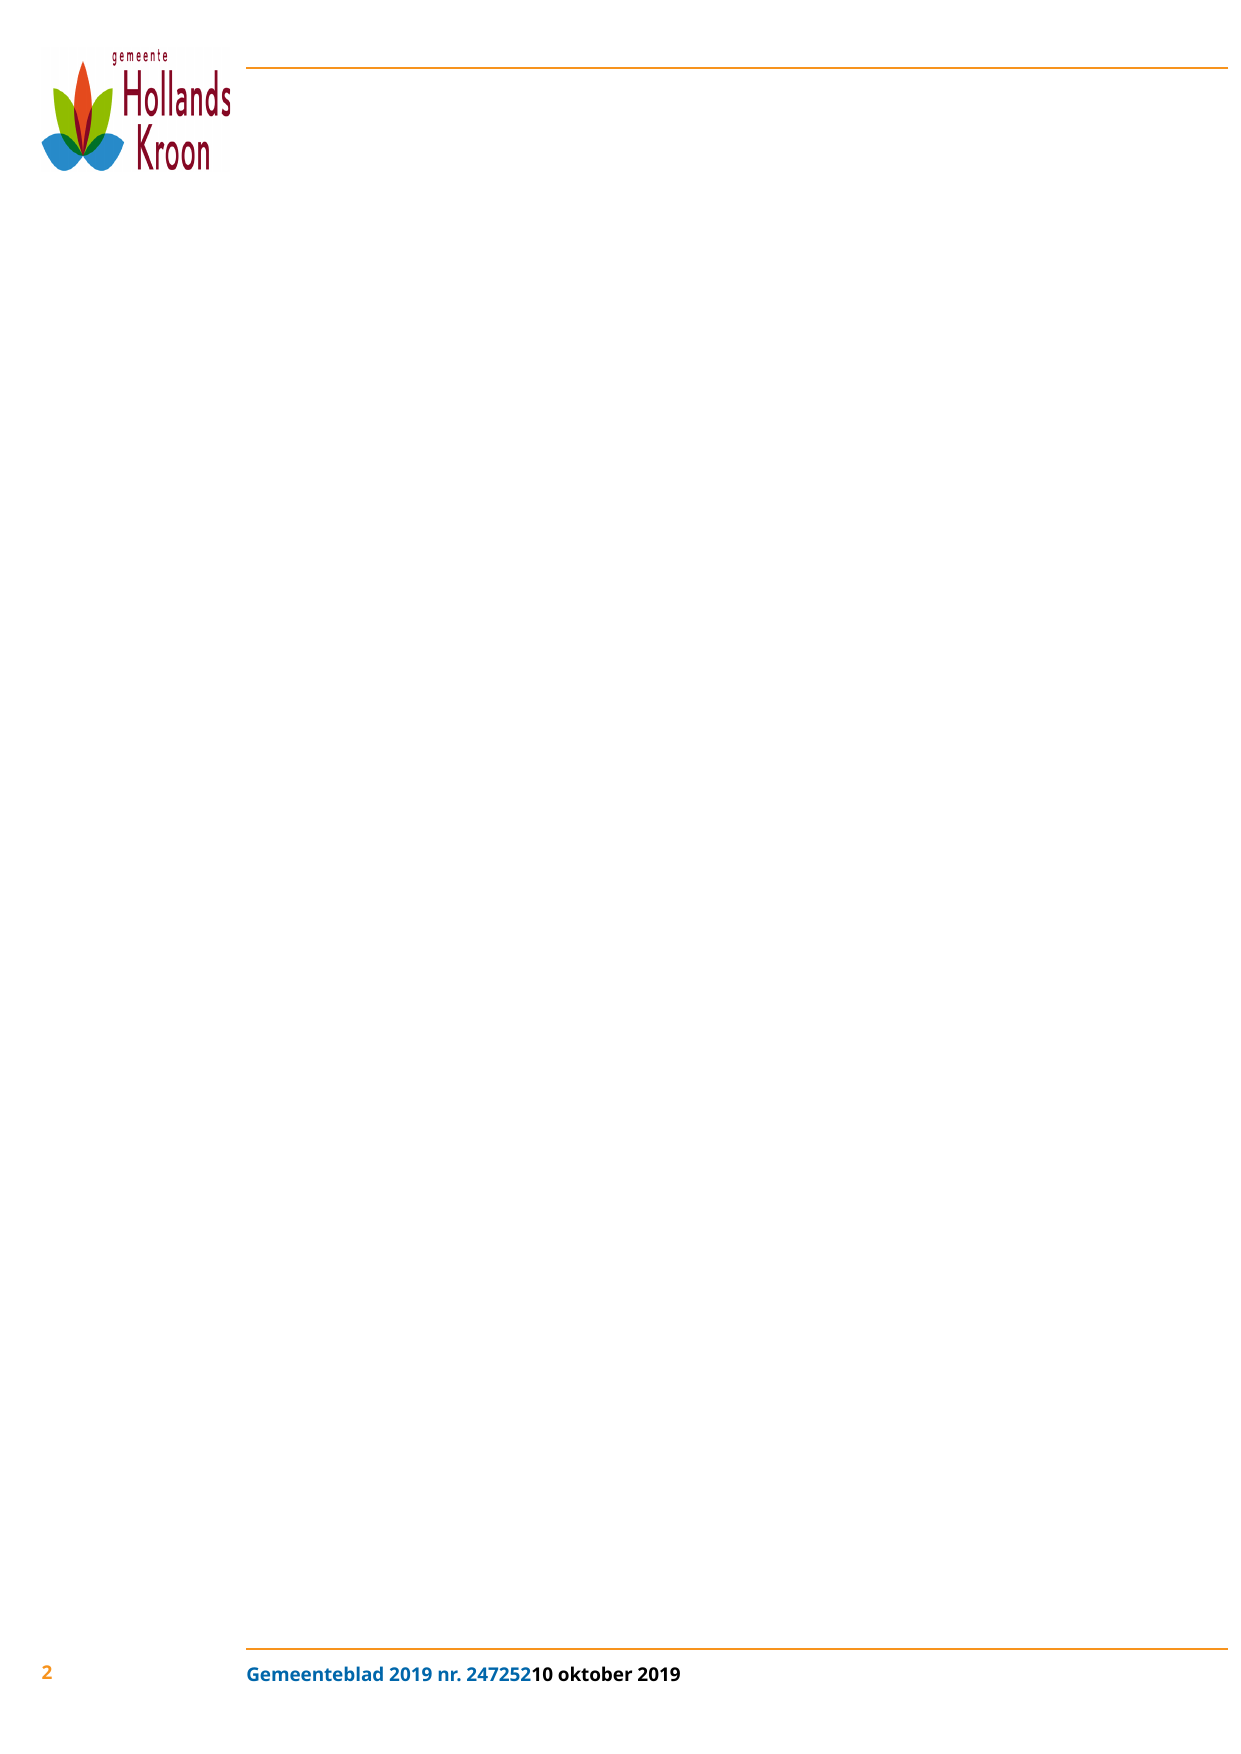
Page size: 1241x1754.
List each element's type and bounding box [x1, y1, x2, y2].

picture [41, 47, 231, 172]
